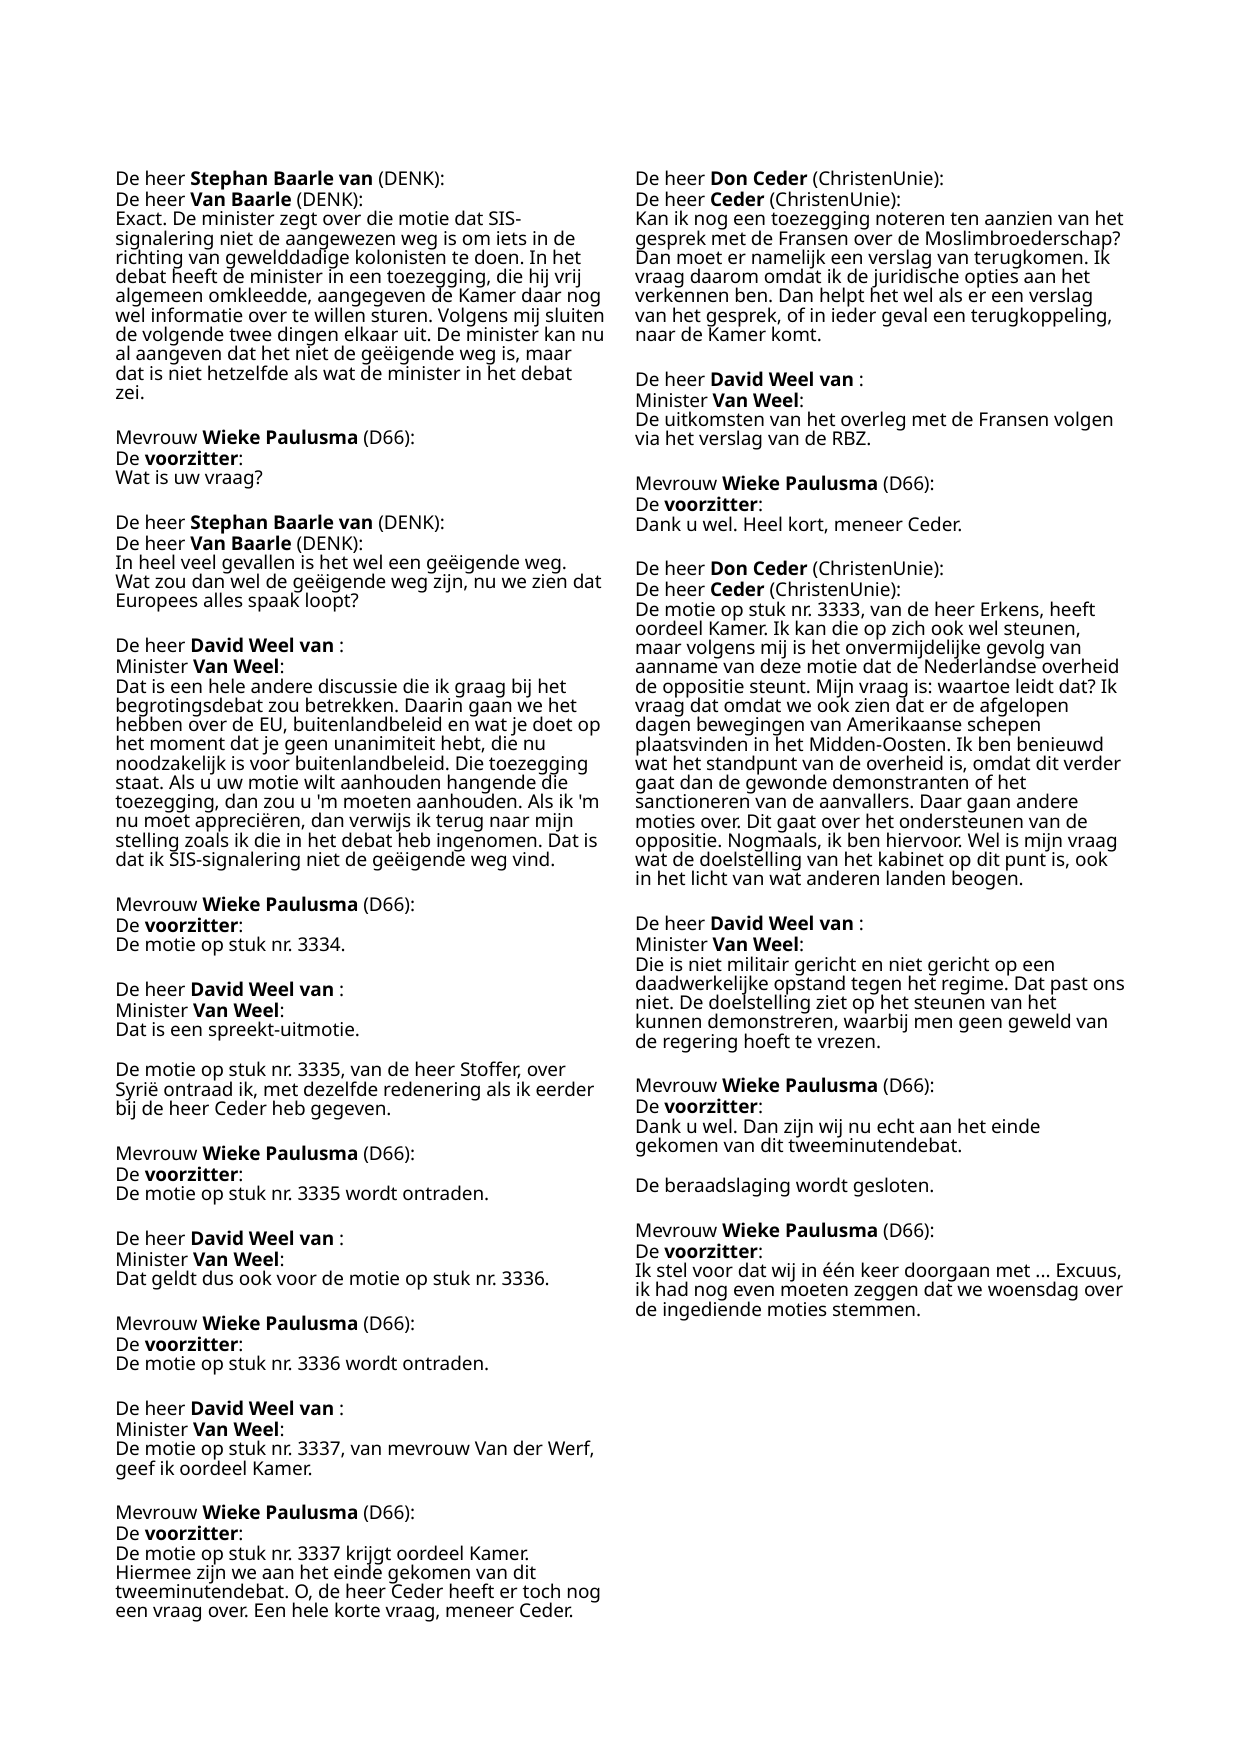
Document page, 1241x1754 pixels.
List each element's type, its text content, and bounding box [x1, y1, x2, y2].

text De voorzitter: [115, 1336, 605, 1355]
text De heer David Weel van : [115, 1395, 605, 1421]
text Dank u wel. Dan zijn wij nu echt aan het einde gekomen van dit tweeminutendebat. [635, 1118, 1125, 1156]
text De voorzitter: [635, 1243, 1125, 1262]
text De heer David Weel van : [115, 1225, 605, 1251]
text De voorzitter: [115, 449, 605, 469]
text De heer David Weel van : [635, 911, 1125, 936]
text De heer David Weel van : [635, 366, 1125, 392]
text De heer Don Ceder (ChristenUnie): [635, 165, 1125, 191]
text De heer Stephan Baarle van (DENK): [115, 509, 605, 535]
text Mevrouw Wieke Paulusma (D66): [635, 1073, 1125, 1098]
text Mevrouw Wieke Paulusma (D66): [115, 1310, 605, 1336]
text Mevrouw Wieke Paulusma (D66): [115, 891, 605, 917]
text Minister Van Weel: [115, 1421, 605, 1440]
text De heer David Weel van : [115, 633, 605, 658]
text De voorzitter: [635, 1098, 1125, 1118]
text Minister Van Weel: [635, 936, 1125, 956]
text Dat is een spreekt-uitmotie. [115, 1021, 605, 1041]
text Dat is een hele andere discussie die ik graag bij het begrotingsdebat zou betrekken. Daarin gaan we het hebben over de EU, buitenlandbeleid en wat je doet op het moment dat je geen unanimiteit hebt, die nu noodzakelijk is voor buitenlandbeleid. Die toezegging staat. Als u uw motie wilt aanhouden hangende die toezegging, dan zou u 'm moeten aanhouden. Als ik 'm nu moet appreciëren, dan verwijs ik terug naar mijn stelling zoals ik die in het debat heb ingenomen. Dat is dat ik SIS-signalering niet de geëigende weg vind. [115, 678, 605, 870]
text De motie op stuk nr. 3334. [115, 936, 605, 955]
text Mevrouw Wieke Paulusma (D66): [115, 1499, 605, 1525]
text Mevrouw Wieke Paulusma (D66): [115, 1140, 605, 1166]
text Minister Van Weel: [115, 658, 605, 678]
text Die is niet militair gericht en niet gericht op een daadwerkelijke opstand tegen het regime. Dat past ons niet. De doelstelling ziet op het steunen van het kunnen demonstreren, waarbij men geen geweld van de regering hoeft te vrezen. [635, 956, 1125, 1052]
text De voorzitter: [115, 1166, 605, 1185]
text De beraadslaging wordt gesloten. [635, 1177, 1125, 1196]
text De motie op stuk nr. 3337 krijgt oordeel Kamer. Hiermee zijn we aan het einde gekomen van dit tweeminutendebat. O, de heer Ceder heeft er toch nog een vraag over. Een hele korte vraag, meneer Ceder. [115, 1544, 605, 1622]
text In heel veel gevallen is het wel een geëigende weg. Wat zou dan wel de geëigende weg zijn, nu we zien dat Europees alles spaak loopt? [115, 554, 605, 612]
text De voorzitter: [115, 1525, 605, 1544]
text De motie op stuk nr. 3337, van mevrouw Van der Werf, geef ik oordeel Kamer. [115, 1440, 605, 1479]
text De heer Stephan Baarle van (DENK): [115, 165, 605, 191]
text De uitkomsten van het overleg met de Fransen volgen via het verslag van de RBZ. [635, 411, 1125, 450]
text Kan ik nog een toezegging noteren ten aanzien van het gesprek met de Fransen over de Moslimbroederschap? Dan moet er namelijk een verslag van terugkomen. Ik vraag daarom omdat ik de juridische opties aan het verkennen ben. Dan helpt het wel als er een verslag van het gesprek, of in ieder geval een terugkoppeling, naar de Kamer komt. [635, 210, 1125, 345]
text De heer Van Baarle (DENK): [115, 191, 605, 210]
text Mevrouw Wieke Paulusma (D66): [635, 471, 1125, 496]
text De motie op stuk nr. 3335, van de heer Stoffer, over Syrië ontraad ik, met dezelfde redenering als ik eerder bij de heer Ceder heb gegeven. [115, 1061, 605, 1119]
text Ik stel voor dat wij in één keer doorgaan met ... Excuus, ik had nog even moeten zeggen dat we woensdag over de ingediende moties stemmen. [635, 1262, 1125, 1320]
text De heer Ceder (ChristenUnie): [635, 581, 1125, 601]
text De motie op stuk nr. 3333, van de heer Erkens, heeft oordeel Kamer. Ik kan die op zich ook wel steunen, maar volgens mij is het onvermijdelijke gevolg van aanname van deze motie dat de Nederlandse overheid de oppositie steunt. Mijn vraag is: waartoe leidt dat? Ik vraag dat omdat we ook zien dat er de afgelopen dagen bewegingen van Amerikaanse schepen plaatsvinden in het Midden-Oosten. Ik ben benieuwd wat het standpunt van de overheid is, omdat dit verder gaat dan de gewonde demonstranten of het sanctioneren van de aanvallers. Daar gaan andere moties over. Dit gaat over het ondersteunen van de oppositie. Nogmaals, ik ben hiervoor. Wel is mijn vraag wat de doelstelling van het kabinet op dit punt is, ook in het licht van wat anderen landen beogen. [635, 601, 1125, 890]
text De heer David Weel van : [115, 976, 605, 1002]
text Mevrouw Wieke Paulusma (D66): [115, 424, 605, 449]
text De motie op stuk nr. 3336 wordt ontraden. [115, 1355, 605, 1374]
text De heer Don Ceder (ChristenUnie): [635, 556, 1125, 581]
text Minister Van Weel: [115, 1002, 605, 1021]
text Dank u wel. Heel kort, meneer Ceder. [635, 516, 1125, 535]
text De heer Van Baarle (DENK): [115, 535, 605, 554]
text De heer Ceder (ChristenUnie): [635, 191, 1125, 210]
text Minister Van Weel: [635, 392, 1125, 411]
text Exact. De minister zegt over die motie dat SIS-signalering niet de aangewezen weg is om iets in de richting van gewelddadige kolonisten te doen. In het debat heeft de minister in een toezegging, die hij vrij algemeen omkleedde, aangegeven de Kamer daar nog wel informatie over te willen sturen. Volgens mij sluiten de volgende twee dingen elkaar uit. De minister kan nu al aangeven dat het niet de geëigende weg is, maar dat is niet hetzelfde als wat de minister in het debat zei. [115, 210, 605, 403]
text Dat geldt dus ook voor de motie op stuk nr. 3336. [115, 1270, 605, 1289]
text Wat is uw vraag? [115, 469, 605, 488]
text Mevrouw Wieke Paulusma (D66): [635, 1217, 1125, 1243]
text De motie op stuk nr. 3335 wordt ontraden. [115, 1185, 605, 1204]
text Minister Van Weel: [115, 1251, 605, 1270]
text De voorzitter: [635, 496, 1125, 516]
text De voorzitter: [115, 917, 605, 936]
